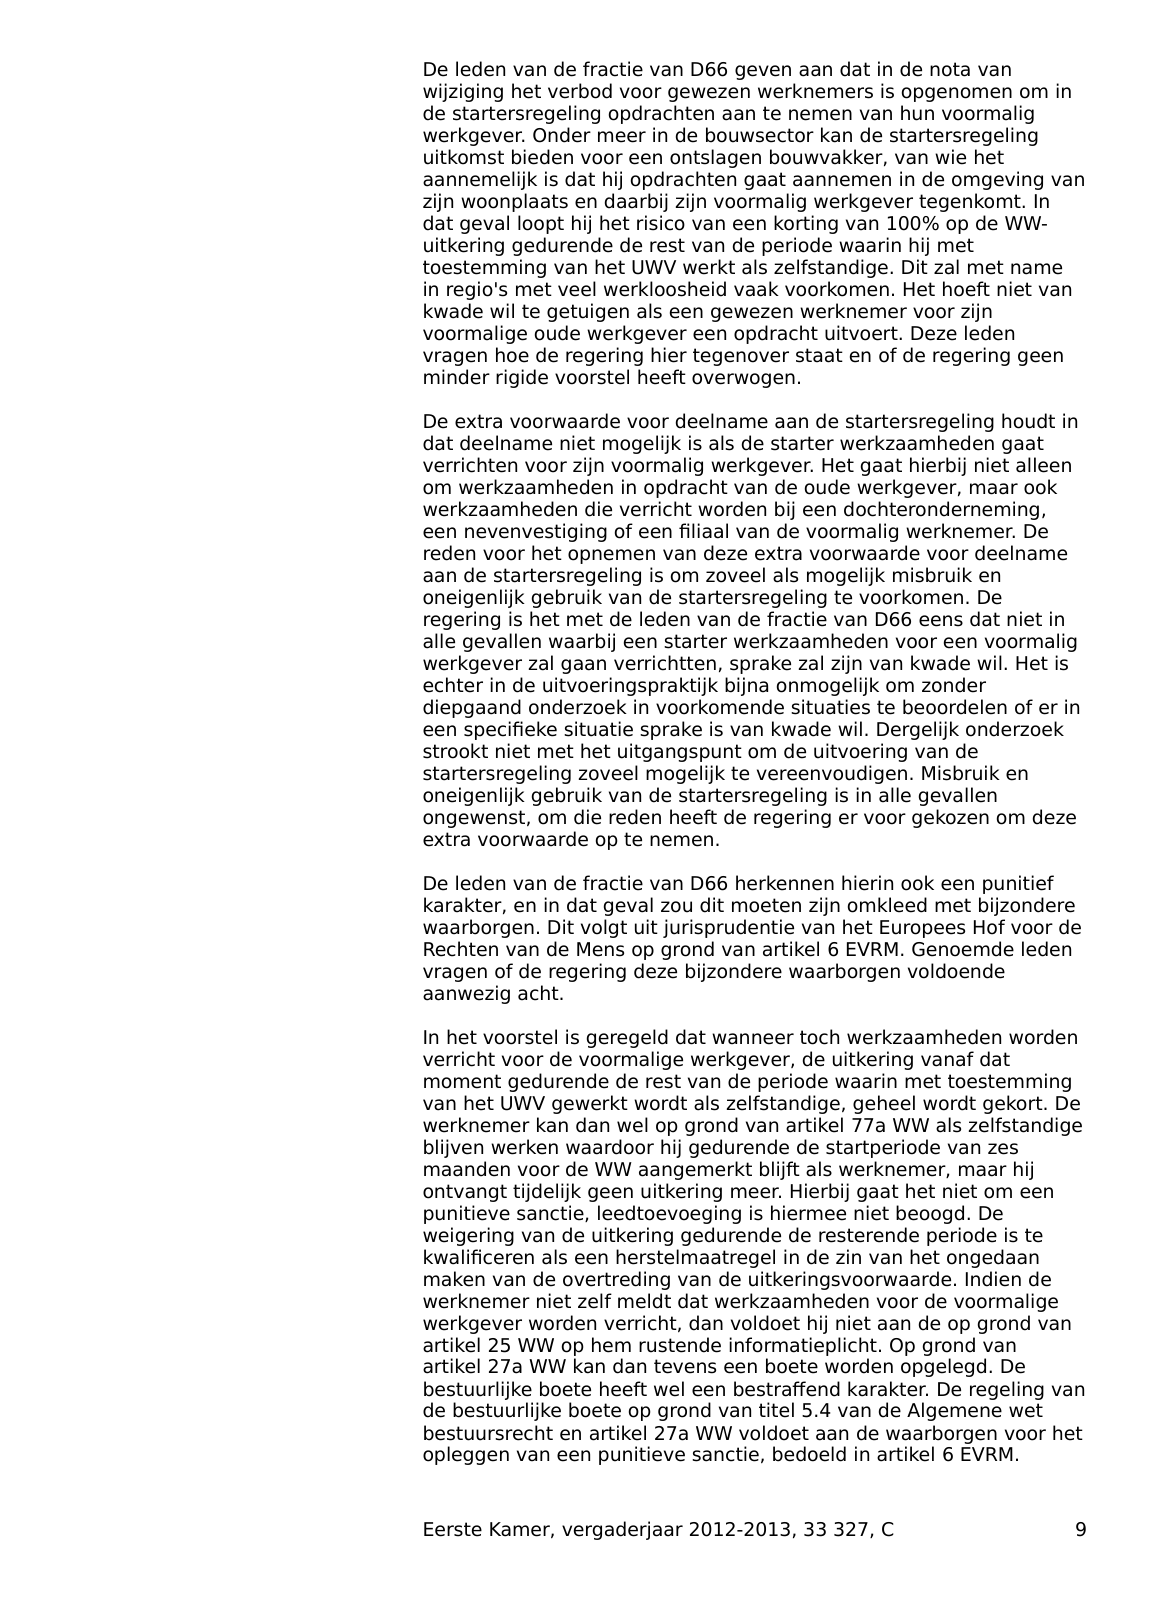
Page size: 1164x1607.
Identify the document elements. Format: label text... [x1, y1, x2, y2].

text De extra voorwaarde voor deelname aan de startersregeling houdt in dat deelname niet mogelijk is als de starter werkzaamheden gaat verrichten voor zijn voormalig werkgever. Het gaat hierbij niet alleen om werkzaamheden in opdracht van de oude werkgever, maar ook werkzaamheden die verricht worden bij een dochteronderneming, een nevenvestiging of een filiaal van de voormalig werknemer. De reden voor het opnemen van deze extra voorwaarde voor deelname aan de startersregeling is om zoveel als mogelijk misbruik en oneigenlijk gebruik van de startersregeling te voorkomen. De regering is het met de leden van de fractie van D66 eens dat niet in alle gevallen waarbij een starter werkzaamheden voor een voormalig werkgever zal gaan verrichtten, sprake zal zijn van kwade wil. Het is echter in de uitvoeringspraktijk bijna onmogelijk om zonder diepgaand onderzoek in voorkomende situaties te beoordelen of er in een specifieke situatie sprake is van kwade wil. Dergelijk onderzoek strookt niet met het uitgangspunt om de uitvoering van de startersregeling zoveel mogelijk te vereenvoudigen. Misbruik en oneigenlijk gebruik van de startersregeling is in alle gevallen ongewenst, om die reden heeft de regering er voor gekozen om deze extra voorwaarde op te nemen. [422, 411, 1087, 851]
text In het voorstel is geregeld dat wanneer toch werkzaamheden worden verricht voor de voormalige werkgever, de uitkering vanaf dat moment gedurende de rest van de periode waarin met toestemming van het UWV gewerkt wordt als zelfstandige, geheel wordt gekort. De werknemer kan dan wel op grond van artikel 77a WW als zelfstandige blijven werken waardoor hij gedurende de startperiode van zes maanden voor de WW aangemerkt blijft als werknemer, maar hij ontvangt tijdelijk geen uitkering meer. Hierbij gaat het niet om een punitieve sanctie, leedtoevoeging is hiermee niet beoogd. De weigering van de uitkering gedurende de resterende periode is te kwalificeren als een herstelmaatregel in de zin van het ongedaan maken van de overtreding van de uitkeringsvoorwaarde. Indien de werknemer niet zelf meldt dat werkzaamheden voor de voormalige werkgever worden verricht, dan voldoet hij niet aan de op grond van artikel 25 WW op hem rustende informatieplicht. Op grond van artikel 27a WW kan dan tevens een boete worden opgelegd. De bestuurlijke boete heeft wel een bestraffend karakter. De regeling van de bestuurlijke boete op grond van titel 5.4 van de Algemene wet bestuursrecht en artikel 27a WW voldoet aan de waarborgen voor het opleggen van een punitieve sanctie, bedoeld in artikel 6 EVRM. [422, 1027, 1087, 1466]
text De leden van de fractie van D66 geven aan dat in de nota van wijziging het verbod voor gewezen werknemers is opgenomen om in de startersregeling opdrachten aan te nemen van hun voormalig werkgever. Onder meer in de bouwsector kan de startersregeling uitkomst bieden voor een ontslagen bouwvakker, van wie het aannemelijk is dat hij opdrachten gaat aannemen in de omgeving van zijn woonplaats en daarbij zijn voormalig werkgever tegenkomt. In dat geval loopt hij het risico van een korting van 100% op de WW-uitkering gedurende de rest van de periode waarin hij met toestemming van het UWV werkt als zelfstandige. Dit zal met name in regio's met veel werkloosheid vaak voorkomen. Het hoeft niet van kwade wil te getuigen als een gewezen werknemer voor zijn voormalige oude werkgever een opdracht uitvoert. Deze leden vragen hoe de regering hier tegenover staat en of de regering geen minder rigide voorstel heeft overwogen. [422, 59, 1087, 389]
text De leden van de fractie van D66 herkennen hierin ook een punitief karakter, en in dat geval zou dit moeten zijn omkleed met bijzondere waarborgen. Dit volgt uit jurisprudentie van het Europees Hof voor de Rechten van de Mens op grond van artikel 6 EVRM. Genoemde leden vragen of de regering deze bijzondere waarborgen voldoende aanwezig acht. [422, 873, 1087, 1004]
